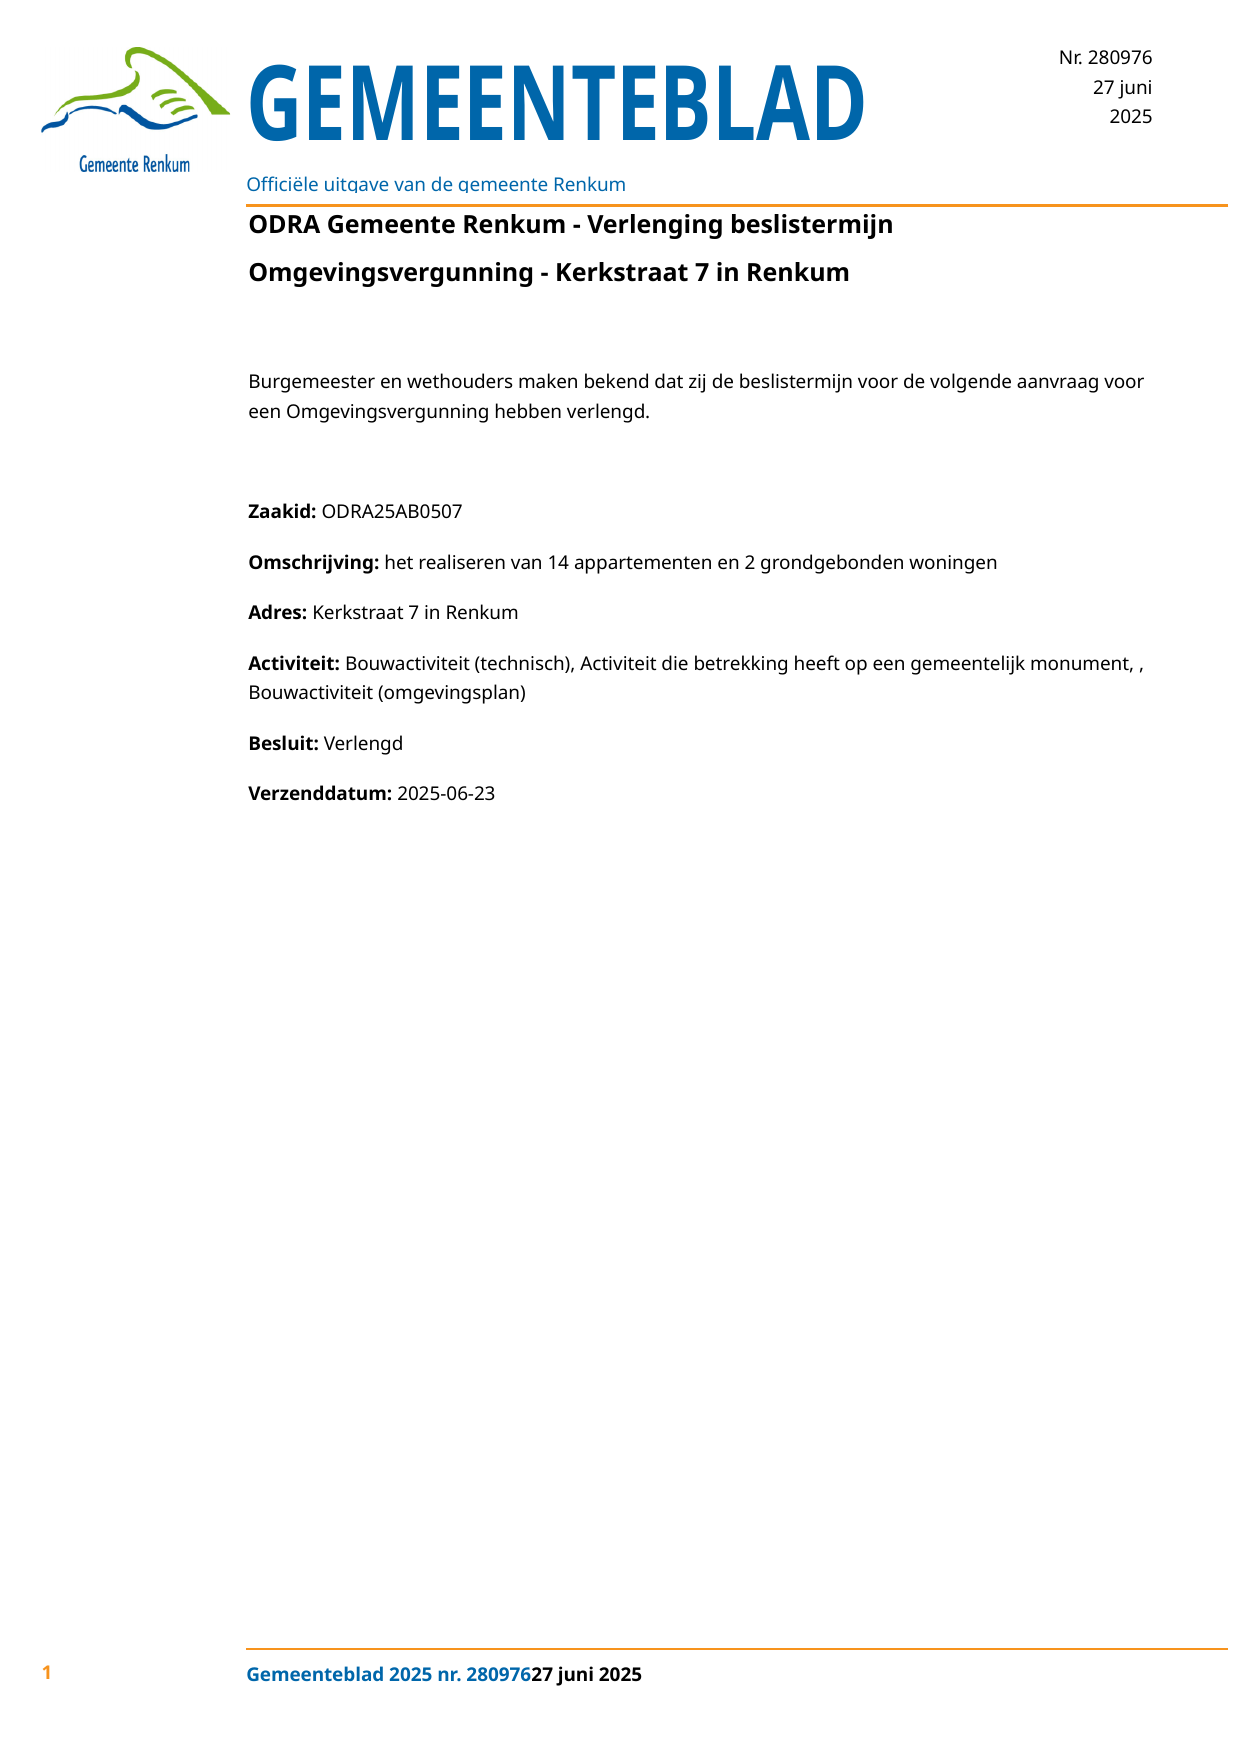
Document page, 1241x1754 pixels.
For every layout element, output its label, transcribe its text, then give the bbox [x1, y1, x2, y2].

text Verzenddatum: 2025-06-23 [248, 780, 1152, 806]
text Activiteit: Bouwactiviteit (technisch), Activiteit die betrekking heeft op een gemeentelijk monument, , Bouwactiviteit (omgevingsplan) [248, 650, 1152, 705]
picture [41, 47, 231, 172]
text ODRA Gemeente Renkum - Verlenging beslistermijn Omgevingsvergunning - Kerkstraat 7 in Renkum [248, 207, 1152, 288]
text Zaakid: ODRA25AB0507 [248, 499, 1152, 524]
text Burgemeester en wethouders maken bekend dat zij de beslistermijn voor de volgende aanvraag voor een Omgevingsvergunning hebben verlengd. [248, 368, 1152, 424]
text Besluit: Verlengd [248, 730, 1152, 756]
text Adres: Kerkstraat 7 in Renkum [248, 599, 1152, 625]
text Omschrijving: het realiseren van 14 appartementen en 2 grondgebonden woningen [248, 549, 1152, 575]
